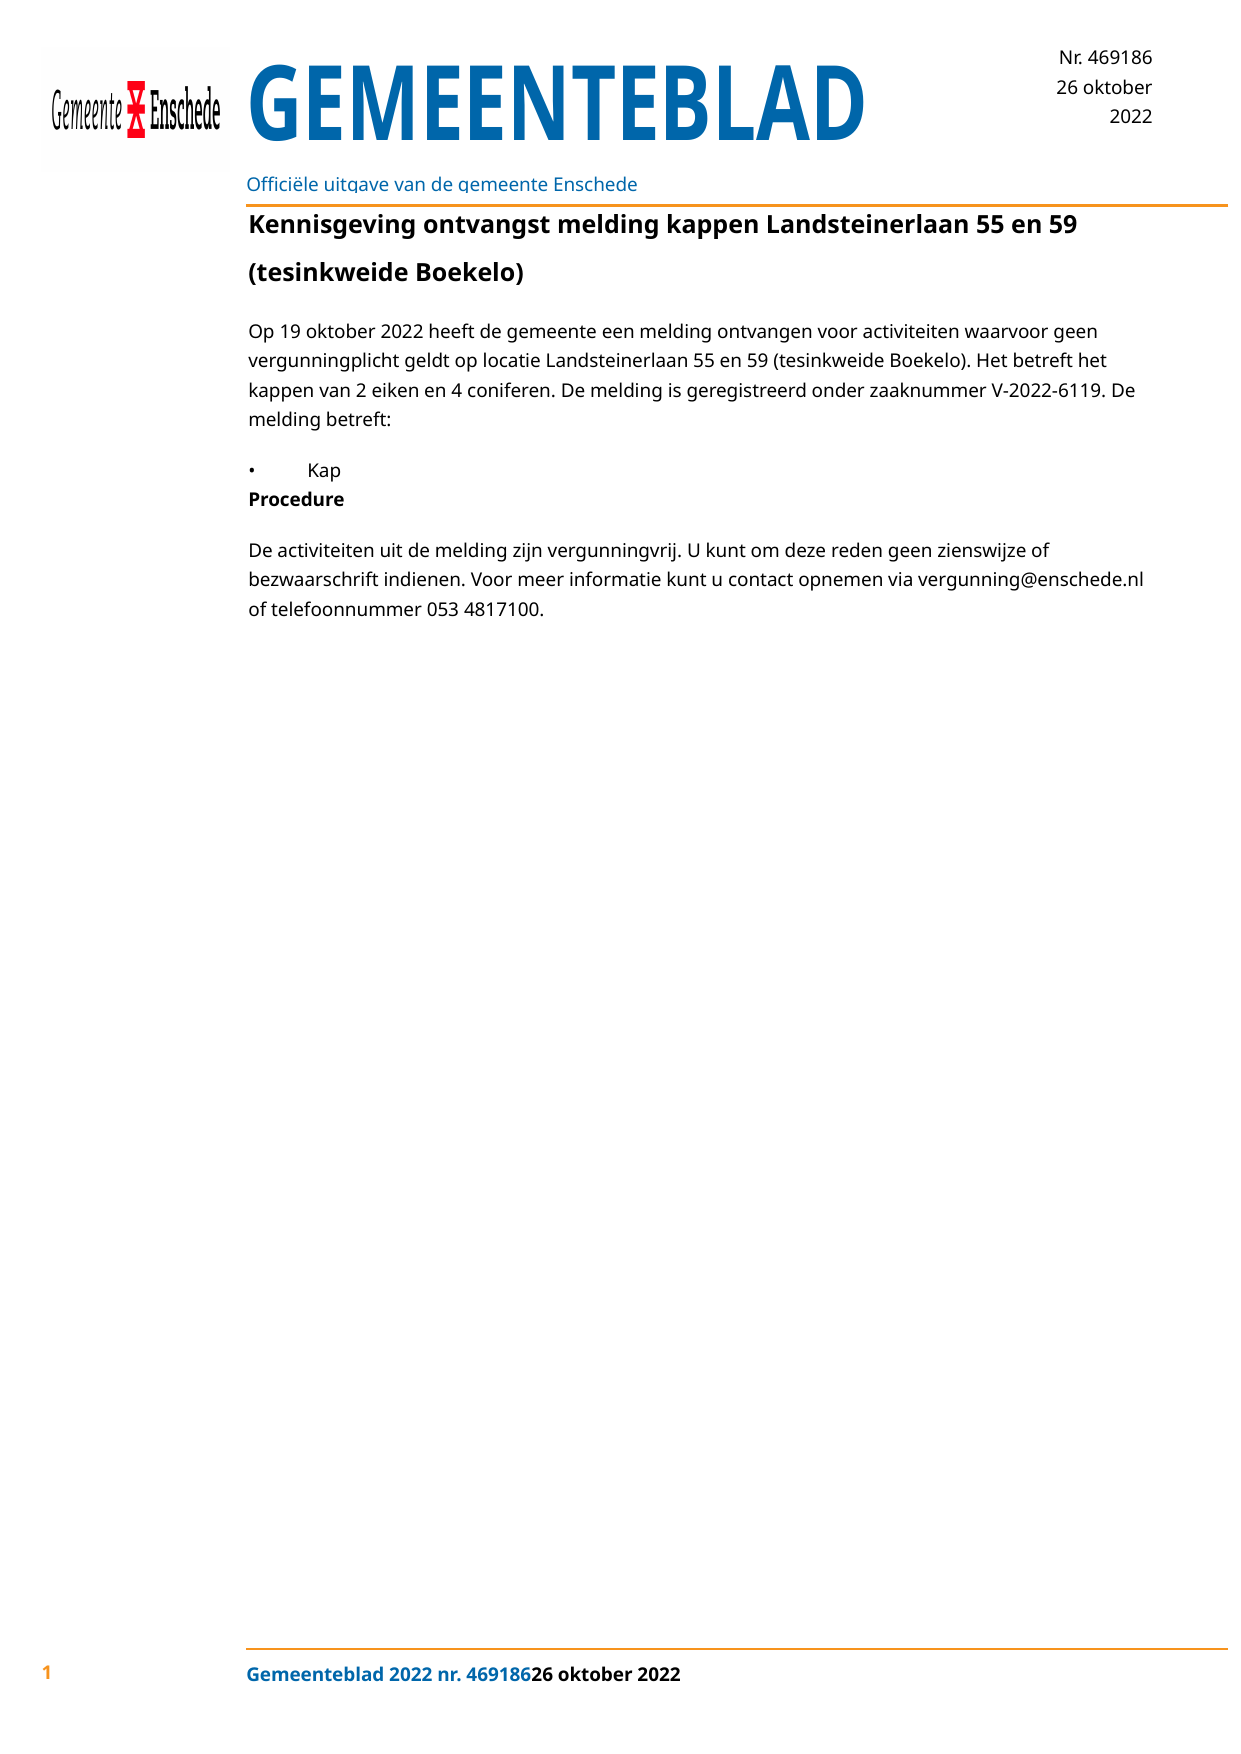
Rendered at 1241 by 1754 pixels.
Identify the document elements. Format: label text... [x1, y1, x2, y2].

list Kap [248, 457, 1152, 483]
picture [41, 47, 231, 172]
text Procedure [248, 487, 1152, 512]
text Op 19 oktober 2022 heeft de gemeente een melding ontvangen voor activiteiten waarvoor geen vergunningplicht geldt op locatie Landsteinerlaan 55 en 59 (tesinkweide Boekelo). Het betreft het kappen van 2 eiken en 4 coniferen. De melding is geregistreerd onder zaaknummer V-2022-6119. De melding betreft: [248, 318, 1152, 432]
text De activiteiten uit de melding zijn vergunningvrij. U kunt om deze reden geen zienswijze of bezwaarschrift indienen. Voor meer informatie kunt u contact opnemen via vergunning@enschede.nl of telefoonnummer 053 4817100. [248, 537, 1152, 622]
text Kennisgeving ontvangst melding kappen Landsteinerlaan 55 en 59 (tesinkweide Boekelo) [248, 207, 1152, 288]
